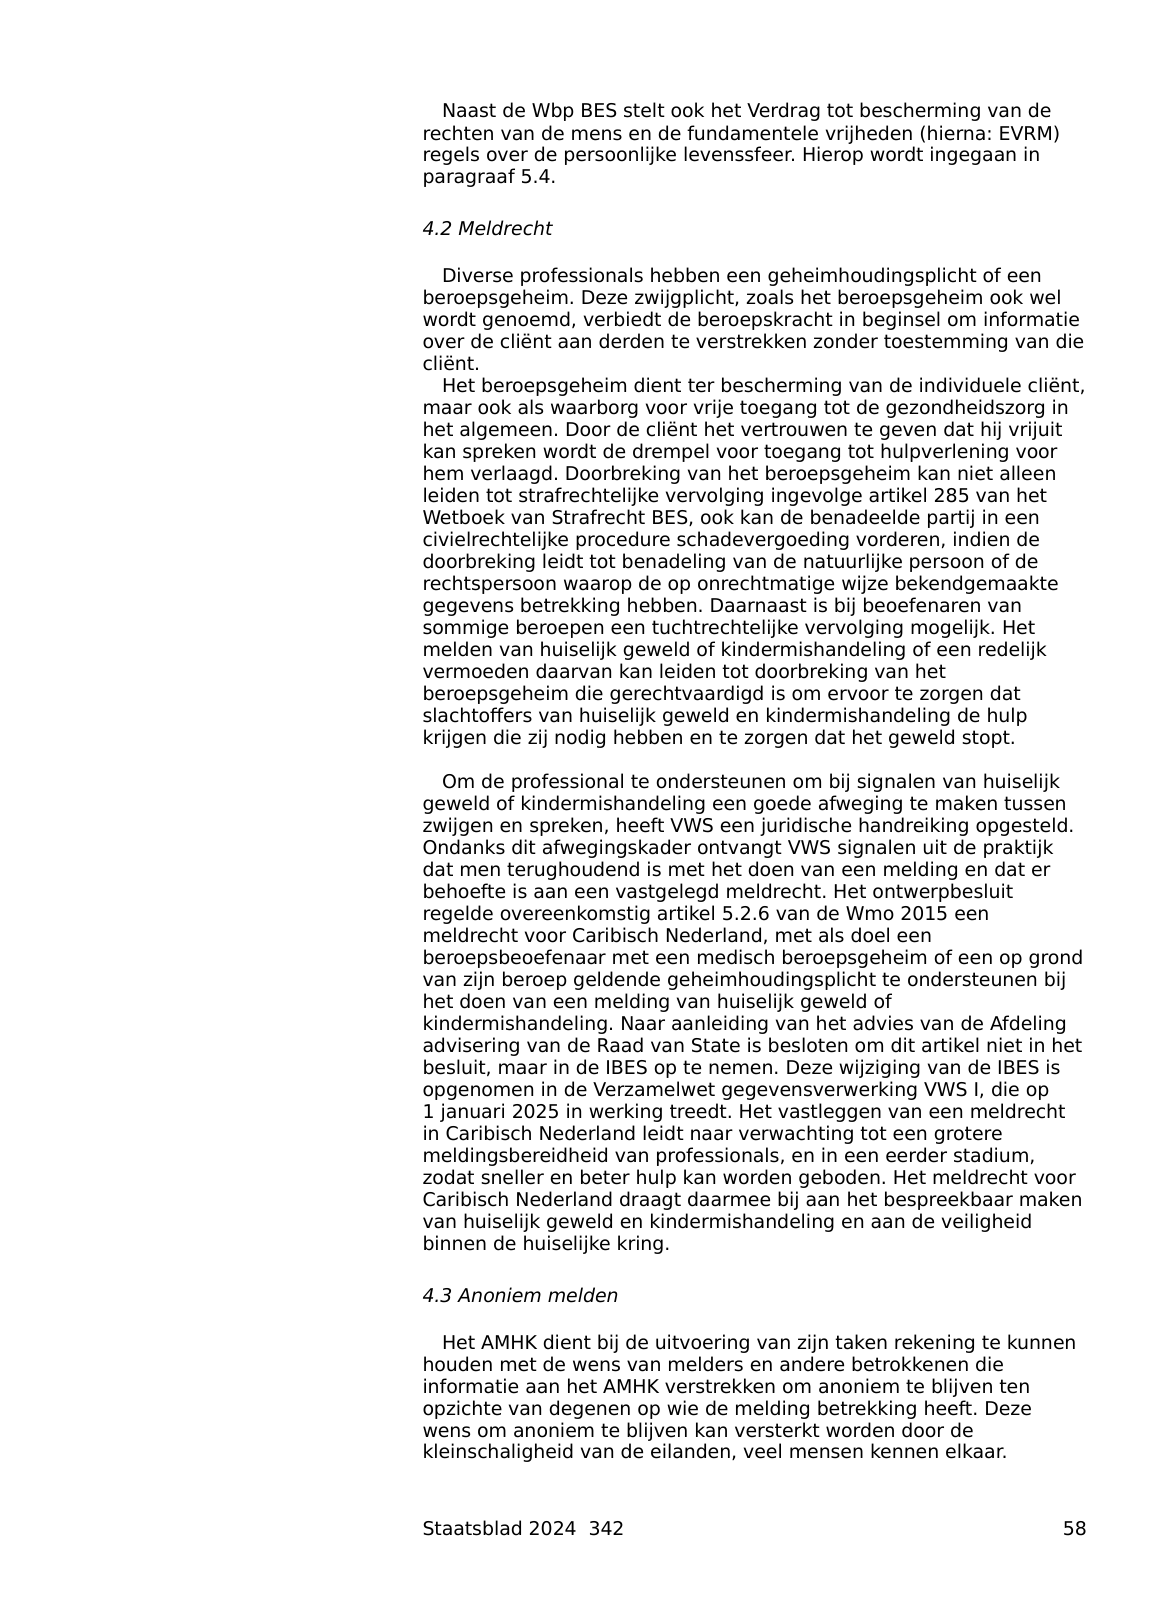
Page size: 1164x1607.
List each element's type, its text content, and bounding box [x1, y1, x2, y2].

text Het beroepsgeheim dient ter bescherming van de individuele cliënt, maar ook als waarborg voor vrije toegang tot de gezondheidszorg in het algemeen. Door de cliënt het vertrouwen te geven dat hij vrijuit kan spreken wordt de drempel voor toegang tot hulpverlening voor hem verlaagd. Doorbreking van het beroepsgeheim kan niet alleen leiden tot strafrechtelijke vervolging ingevolge artikel 285 van het Wetboek van Strafrecht BES, ook kan de benadeelde partij in een civielrechtelijke procedure schadevergoeding vorderen, indien de doorbreking leidt tot benadeling van de natuurlijke persoon of de rechtspersoon waarop de op onrechtmatige wijze bekendgemaakte gegevens betrekking hebben. Daarnaast is bij beoefenaren van sommige beroepen een tuchtrechtelijke vervolging mogelijk. Het melden van huiselijk geweld of kindermishandeling of een redelijk vermoeden daarvan kan leiden tot doorbreking van het beroepsgeheim die gerechtvaardigd is om ervoor te zorgen dat slachtoffers van huiselijk geweld en kindermishandeling de hulp krijgen die zij nodig hebben en te zorgen dat het geweld stopt. [422, 375, 1087, 749]
subtitle 4.3 Anoniem melden [422, 1284, 1087, 1307]
text Diverse professionals hebben een geheimhoudingsplicht of een beroepsgeheim. Deze zwijgplicht, zoals het beroepsgeheim ook wel wordt genoemd, verbiedt de beroepskracht in beginsel om informatie over de cliënt aan derden te verstrekken zonder toestemming van die cliënt. [422, 265, 1087, 375]
text Het AMHK dient bij de uitvoering van zijn taken rekening te kunnen houden met de wens van melders en andere betrokkenen die informatie aan het AMHK verstrekken om anoniem te blijven ten opzichte van degenen op wie de melding betrekking heeft. Deze wens om anoniem te blijven kan versterkt worden door de kleinschaligheid van de eilanden, veel mensen kennen elkaar. [422, 1332, 1087, 1463]
subtitle 4.2 Meldrecht [422, 218, 1087, 240]
text Naast de Wbp BES stelt ook het Verdrag tot bescherming van de rechten van de mens en de fundamentele vrijheden (hierna: EVRM) regels over de persoonlijke levenssfeer. Hierop wordt ingegaan in paragraaf 5.4. [422, 100, 1087, 188]
text Om de professional te ondersteunen om bij signalen van huiselijk geweld of kindermishandeling een goede afweging te maken tussen zwijgen en spreken, heeft VWS een juridische handreiking opgesteld. Ondanks dit afwegingskader ontvangt VWS signalen uit de praktijk dat men terughoudend is met het doen van een melding en dat er behoefte is aan een vastgelegd meldrecht. Het ontwerpbesluit regelde overeenkomstig artikel 5.2.6 van de Wmo 2015 een meldrecht voor Caribisch Nederland, met als doel een beroepsbeoefenaar met een medisch beroepsgeheim of een op grond van zijn beroep geldende geheimhoudingsplicht te ondersteunen bij het doen van een melding van huiselijk geweld of kindermishandeling. Naar aanleiding van het advies van de Afdeling advisering van de Raad van State is besloten om dit artikel niet in het besluit, maar in de IBES op te nemen. Deze wijziging van de IBES is opgenomen in de Verzamelwet gegevensverwerking VWS I, die op 1 januari 2025 in werking treedt. Het vastleggen van een meldrecht in Caribisch Nederland leidt naar verwachting tot een grotere meldingsbereidheid van professionals, en in een eerder stadium, zodat sneller en beter hulp kan worden geboden. Het meldrecht voor Caribisch Nederland draagt daarmee bij aan het bespreekbaar maken van huiselijk geweld en kindermishandeling en aan de veiligheid binnen de huiselijke kring. [422, 771, 1087, 1254]
